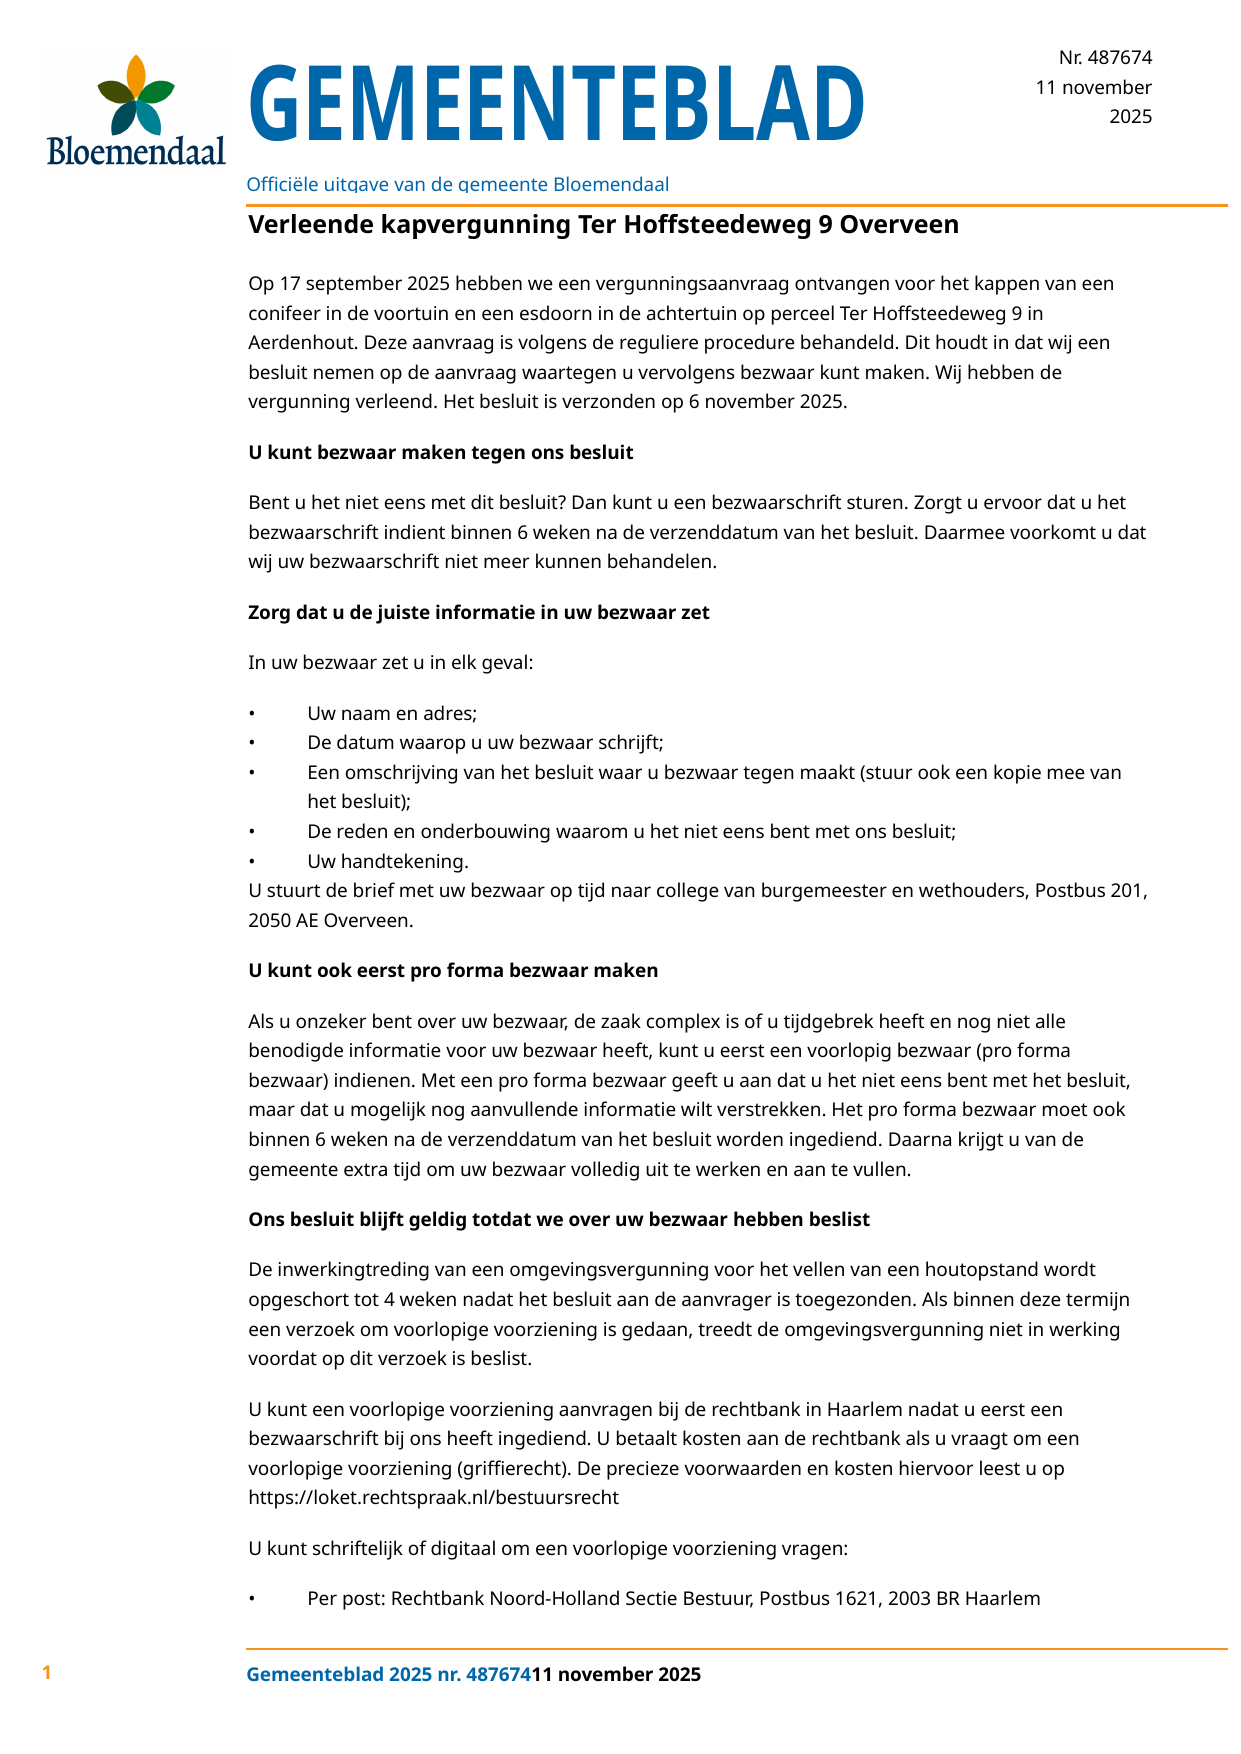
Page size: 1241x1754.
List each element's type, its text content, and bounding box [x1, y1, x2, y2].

text U kunt schriftelijk of digitaal om een voorlopige voorziening vragen: [248, 1535, 1152, 1561]
text Ons besluit blijft geldig totdat we over uw bezwaar hebben beslist [248, 1206, 1152, 1232]
text U stuurt de brief met uw bezwaar op tijd naar college van burgemeester en wethouders, Postbus 201, 2050 AE Overveen. [248, 877, 1152, 933]
list Uw handtekening. [248, 848, 1152, 873]
text Zorg dat u de juiste informatie in uw bezwaar zet [248, 599, 1152, 625]
text Verleende kapvergunning Ter Hoffsteedeweg 9 Overveen [248, 207, 1152, 241]
text U kunt een voorlopige voorziening aanvragen bij de rechtbank in Haarlem nadat u eerst een bezwaarschrift bij ons heeft ingediend. U betaalt kosten aan de rechtbank als u vraagt om een voorlopige voorziening (griffierecht). De precieze voorwaarden en kosten hiervoor leest u op https://loket.rechtspraak.nl/bestuursrecht [248, 1396, 1152, 1510]
list Per post: Rechtbank Noord-Holland Sectie Bestuur, Postbus 1621, 2003 BR Haarlem [248, 1585, 1152, 1611]
picture [41, 47, 231, 172]
list Een omschrijving van het besluit waar u bezwaar tegen maakt (stuur ook een kopie mee van het besluit); [248, 759, 1152, 814]
text Als u onzeker bent over uw bezwaar, de zaak complex is of u tijdgebrek heeft en nog niet alle benodigde informatie voor uw bezwaar heeft, kunt u eerst een voorlopig bezwaar (pro forma bezwaar) indienen. Met een pro forma bezwaar geeft u aan dat u het niet eens bent met het besluit, maar dat u mogelijk nog aanvullende informatie wilt verstrekken. Het pro forma bezwaar moet ook binnen 6 weken na de verzenddatum van het besluit worden ingediend. Daarna krijgt u van de gemeente extra tijd om uw bezwaar volledig uit te werken en aan te vullen. [248, 1008, 1152, 1181]
text In uw bezwaar zet u in elk geval: [248, 649, 1152, 675]
text Bent u het niet eens met dit besluit? Dan kunt u een bezwaarschrift sturen. Zorgt u ervoor dat u het bezwaarschrift indient binnen 6 weken na de verzenddatum van het besluit. Daarmee voorkomt u dat wij uw bezwaarschrift niet meer kunnen behandelen. [248, 489, 1152, 574]
text U kunt ook eerst pro forma bezwaar maken [248, 957, 1152, 983]
text De inwerkingtreding van een omgevingsvergunning voor het vellen van een houtopstand wordt opgeschort tot 4 weken nadat het besluit aan de aanvrager is toegezonden. Als binnen deze termijn een verzoek om voorlopige voorziening is gedaan, treedt de omgevingsvergunning niet in werking voordat op dit verzoek is beslist. [248, 1257, 1152, 1371]
text Op 17 september 2025 hebben we een vergunningsaanvraag ontvangen voor het kappen van een conifeer in de voortuin en een esdoorn in de achtertuin op perceel Ter Hoffsteedeweg 9 in Aerdenhout. Deze aanvraag is volgens de reguliere procedure behandeld. Dit houdt in dat wij een besluit nemen op de aanvraag waartegen u vervolgens bezwaar kunt maken. Wij hebben de vergunning verleend. Het besluit is verzonden op 6 november 2025. [248, 270, 1152, 414]
list De datum waarop u uw bezwaar schrijft; [248, 729, 1152, 755]
list De reden en onderbouwing waarom u het niet eens bent met ons besluit; [248, 818, 1152, 844]
list Uw naam en adres; [248, 700, 1152, 726]
text U kunt bezwaar maken tegen ons besluit [248, 439, 1152, 465]
